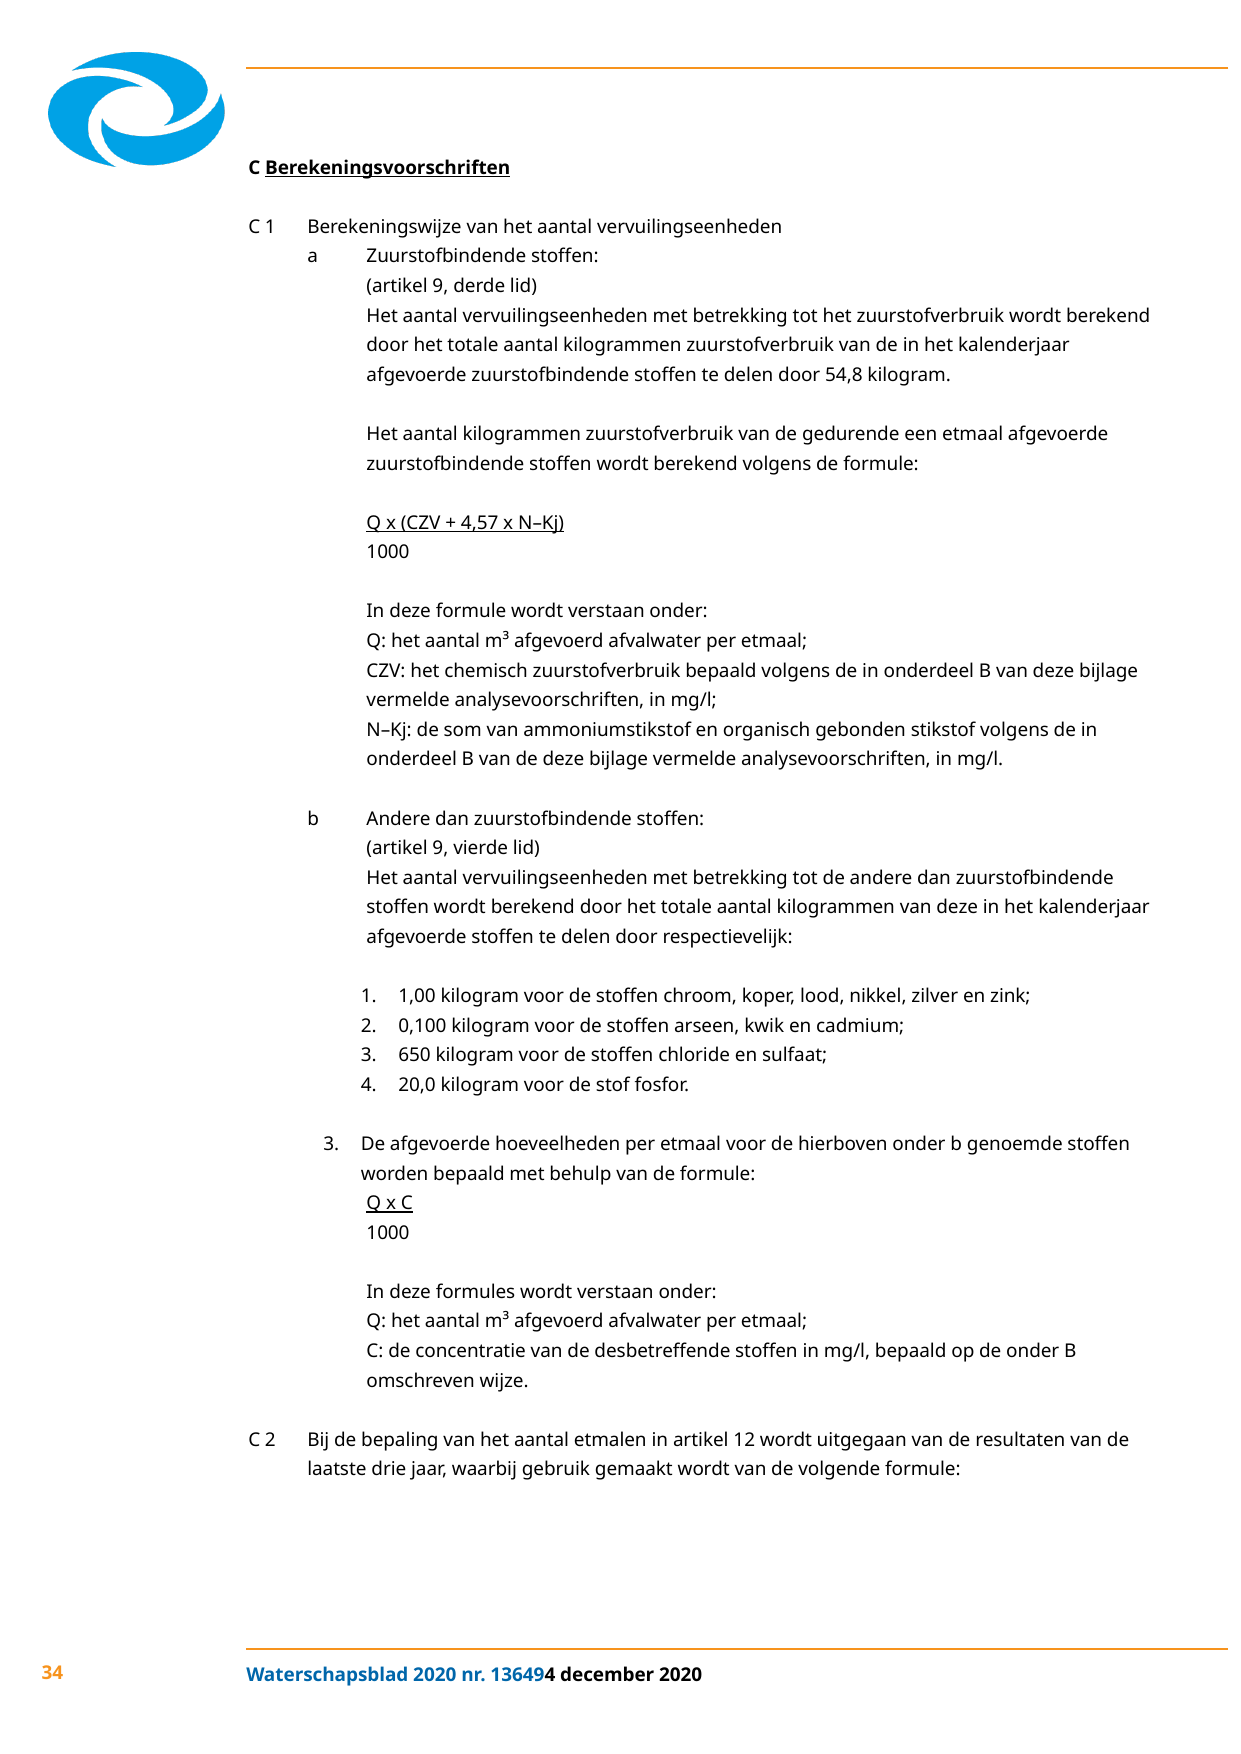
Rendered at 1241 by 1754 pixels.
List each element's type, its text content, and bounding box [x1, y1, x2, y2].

list Het aantal vervuilingseenheden met betrekking tot het zuurstofverbruik wordt berekend door het totale aantal kilogrammen zuurstofverbruik van de in het kalenderjaar afgevoerde zuurstofbindende stoffen te delen door 54,8 kilogram. [307, 302, 1152, 387]
list 0,100 kilogram voor de stoffen arseen, kwik en cadmium; [361, 1012, 1152, 1038]
list 1,00 kilogram voor de stoffen chroom, koper, lood, nikkel, zilver en zink; [361, 982, 1152, 1008]
list Andere dan zuurstofbindende stoffen: [307, 805, 1152, 831]
list 1000 [307, 1219, 1152, 1245]
list Bij de bepaling van het aantal etmalen in artikel 12 wordt uitgegaan van de resultaten van de laatste drie jaar, waarbij gebruik gemaakt wordt van de volgende formule: [248, 1426, 1152, 1481]
list 650 kilogram voor de stoffen chloride en sulfaat; [361, 1041, 1152, 1067]
list CZV: het chemisch zuurstofverbruik bepaald volgens de in onderdeel B van deze bijlage vermelde analysevoorschriften, in mg/l; [307, 657, 1152, 712]
list Zuurstofbindende stoffen: [307, 243, 1152, 268]
list (artikel 9, vierde lid) [307, 834, 1152, 860]
list Q: het aantal m³ afgevoerd afvalwater per etmaal; [307, 1308, 1152, 1333]
list (artikel 9, derde lid) [307, 272, 1152, 298]
list Het aantal vervuilingseenheden met betrekking tot de andere dan zuurstofbindende stoffen wordt berekend door het totale aantal kilogrammen van deze in het kalenderjaar afgevoerde stoffen te delen door respectievelijk: [307, 864, 1152, 949]
list 1000 [307, 538, 1152, 564]
picture [41, 47, 231, 172]
list De afgevoerde hoeveelheden per etmaal voor de hierboven onder b genoemde stoffen worden bepaald met behulp van de formule: [323, 1130, 1152, 1186]
text C Berekeningsvoorschriften [248, 154, 1152, 180]
list Berekeningswijze van het aantal vervuilingseenheden [248, 213, 1152, 239]
list In deze formule wordt verstaan onder: [307, 598, 1152, 623]
list C: de concentratie van de desbetreffende stoffen in mg/l, bepaald op de onder B omschreven wijze. [307, 1337, 1152, 1393]
list Q x C [307, 1189, 1152, 1215]
list Q x (CZV + 4,57 x N–Kj) [307, 509, 1152, 535]
list N–Kj: de som van ammoniumstikstof en organisch gebonden stikstof volgens de in onderdeel B van de deze bijlage vermelde analysevoorschriften, in mg/l. [307, 716, 1152, 771]
list 20,0 kilogram voor de stof fosfor. [361, 1071, 1152, 1097]
list Het aantal kilogrammen zuurstofverbruik van de gedurende een etmaal afgevoerde zuurstofbindende stoffen wordt berekend volgens de formule: [307, 420, 1152, 476]
list Q: het aantal m³ afgevoerd afvalwater per etmaal; [307, 627, 1152, 653]
list In deze formules wordt verstaan onder: [307, 1278, 1152, 1304]
